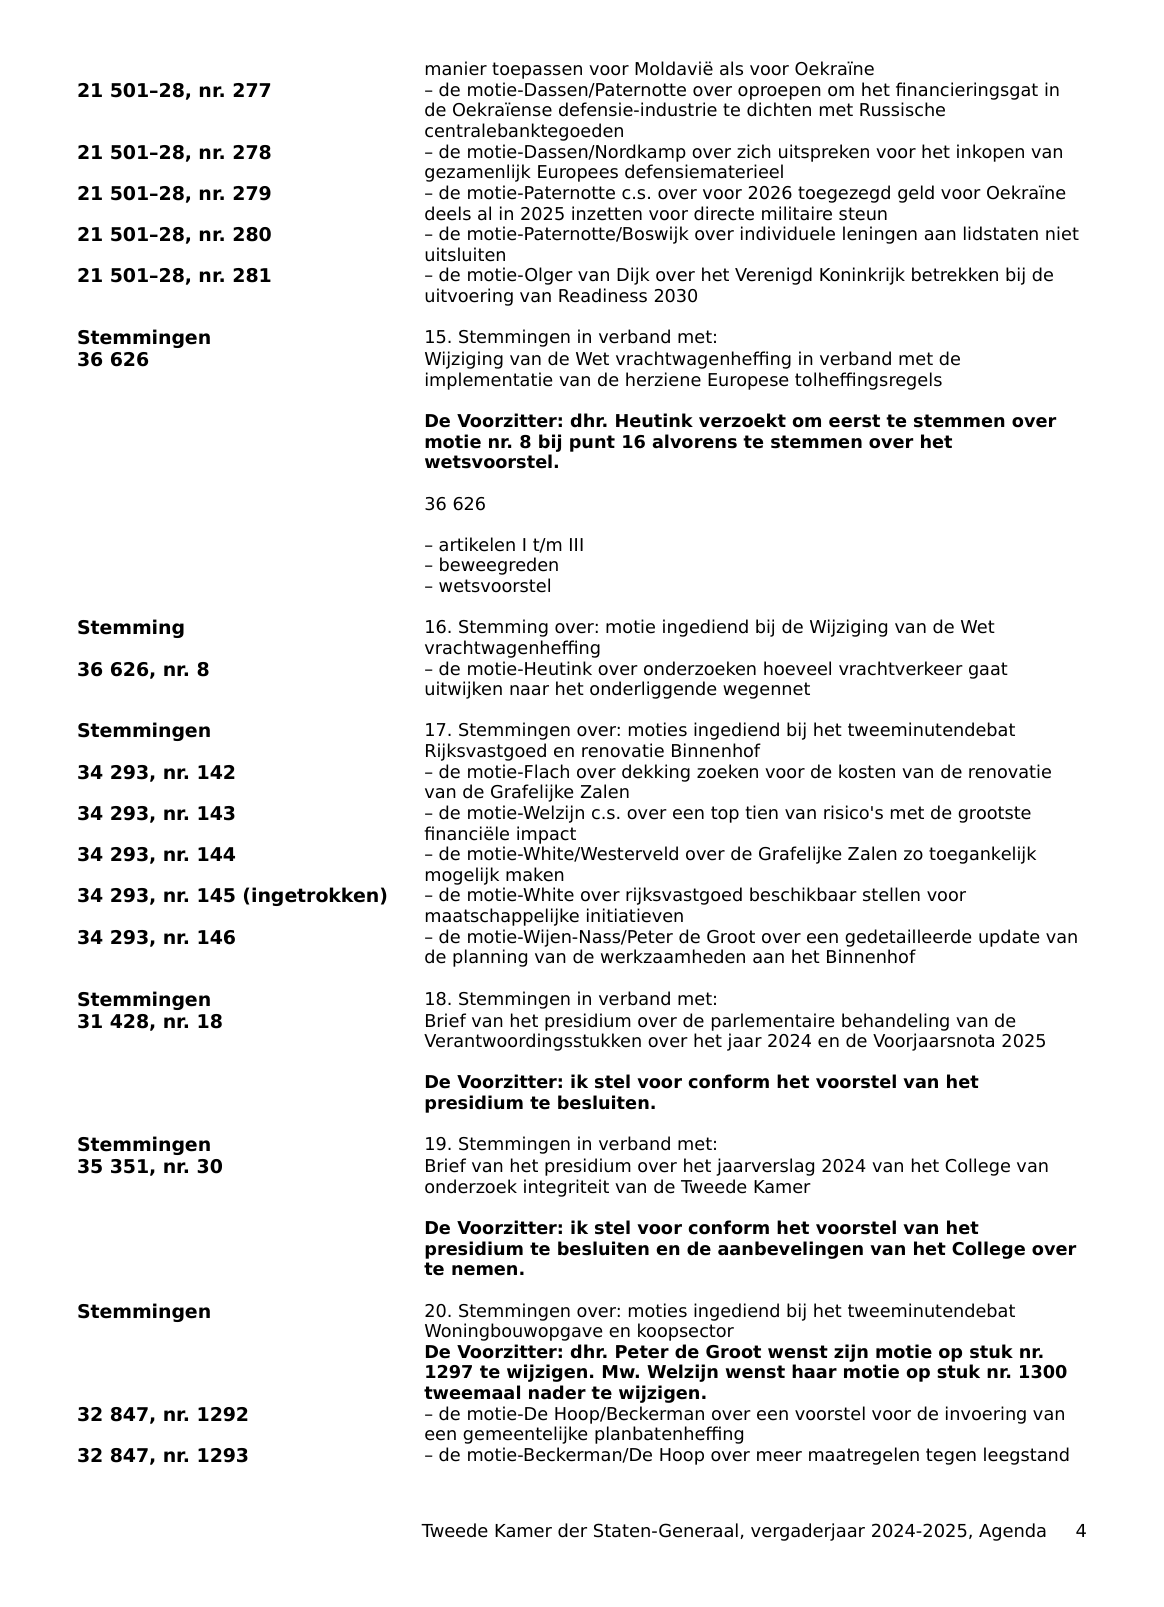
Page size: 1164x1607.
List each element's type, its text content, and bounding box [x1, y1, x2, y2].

table_cell – artikelen I t/m III [418, 535, 1087, 555]
table_cell 34 293, nr. 144 [77, 844, 401, 885]
table_cell [401, 555, 418, 576]
table_cell [401, 411, 418, 473]
table_cell 16. Stemming over: motie ingediend bij de Wijziging van de Wet vrachtwagenheffing [418, 617, 1087, 658]
table_cell [401, 390, 418, 411]
table_cell [77, 390, 401, 411]
table_cell [401, 1198, 418, 1218]
table_cell [401, 1342, 418, 1404]
table_cell [401, 1301, 418, 1342]
table_cell [401, 659, 418, 700]
table_cell [401, 59, 418, 80]
table_cell [401, 1404, 418, 1445]
table_cell [401, 617, 418, 658]
table_cell De Voorzitter: dhr. Heutink verzoekt om eerst te stemmen over motie nr. 8 bij punt 16 alvorens te stemmen over het wetsvoorstel. [418, 411, 1087, 473]
table_cell [418, 473, 1087, 493]
table_cell [418, 1052, 1087, 1072]
table_cell 21 501–28, nr. 280 [77, 224, 401, 265]
table_cell Stemmingen [77, 720, 401, 762]
table_cell [77, 576, 401, 597]
table_cell manier toepassen voor Moldavië als voor Oekraïne [418, 59, 1087, 80]
table_cell [401, 473, 418, 493]
table_cell [401, 535, 418, 555]
table_cell [418, 1114, 1087, 1134]
table_cell [77, 307, 401, 327]
table_cell [418, 1280, 1087, 1301]
table_cell [401, 700, 418, 720]
table_cell [401, 514, 418, 535]
table_cell [401, 1073, 418, 1114]
table_cell Stemmingen [77, 327, 401, 349]
table_cell [401, 576, 418, 597]
table_cell 19. Stemmingen in verband met: [418, 1134, 1087, 1156]
table_cell 36 626 [418, 494, 1087, 514]
table_cell 36 626 [77, 349, 401, 390]
table_cell – de motie-Welzijn c.s. over een top tien van risico's met de grootste financiële impact [418, 803, 1087, 844]
table_cell 34 293, nr. 146 [77, 927, 401, 968]
table_cell [77, 597, 401, 617]
table_cell [401, 1114, 418, 1134]
table_cell 34 293, nr. 142 [77, 762, 401, 803]
table_cell [401, 349, 418, 390]
table_cell 21 501–28, nr. 279 [77, 183, 401, 224]
table_cell – de motie-Flach over dekking zoeken voor de kosten van de renovatie van de Grafelijke Zalen [418, 762, 1087, 803]
table_cell [401, 1052, 418, 1072]
table_cell [401, 1280, 418, 1301]
table_cell [77, 473, 401, 493]
table_cell [418, 1198, 1087, 1218]
table_cell [401, 1134, 418, 1156]
table_cell Stemmingen [77, 989, 401, 1011]
table_cell [401, 968, 418, 988]
table_cell [77, 700, 401, 720]
table_cell [77, 494, 401, 514]
table_cell 21 501–28, nr. 281 [77, 265, 401, 307]
table_cell [401, 762, 418, 803]
table_cell – beweegreden [418, 555, 1087, 576]
table_cell Stemmingen [77, 1301, 401, 1342]
table_cell 36 626, nr. 8 [77, 659, 401, 700]
table_cell Stemming [77, 617, 401, 658]
table_cell [401, 803, 418, 844]
table_cell [401, 844, 418, 885]
table_cell [77, 1198, 401, 1218]
table_cell [77, 1052, 401, 1072]
table_cell [401, 1218, 418, 1280]
table_cell 35 351, nr. 30 [77, 1156, 401, 1197]
table_cell 32 847, nr. 1293 [77, 1445, 401, 1467]
table_cell [401, 142, 418, 183]
table_cell [401, 327, 418, 349]
table_cell – de motie-White/Westerveld over de Grafelijke Zalen zo toegankelijk mogelijk maken [418, 844, 1087, 885]
table_cell [77, 1114, 401, 1134]
table_cell – de motie-Wijen-Nass/Peter de Groot over een gedetailleerde update van de planning van de werkzaamheden aan het Binnenhof [418, 927, 1087, 968]
table_cell [77, 535, 401, 555]
table_cell Brief van het presidium over de parlementaire behandeling van de Verantwoordingsstukken over het jaar 2024 en de Voorjaarsnota 2025 [418, 1011, 1087, 1052]
table_cell – de motie-De Hoop/Beckerman over een voorstel voor de invoering van een gemeentelijke planbatenheffing [418, 1404, 1087, 1445]
table_cell [77, 555, 401, 576]
table_cell [418, 700, 1087, 720]
table_cell De Voorzitter: ik stel voor conform het voorstel van het presidium te besluiten. [418, 1073, 1087, 1114]
table_cell De Voorzitter: ik stel voor conform het voorstel van het presidium te besluiten en de aanbevelingen van het College over te nemen. [418, 1218, 1087, 1280]
table_cell – de motie-Beckerman/De Hoop over meer maatregelen tegen leegstand [418, 1445, 1087, 1467]
table_cell 34 293, nr. 145 (ingetrokken) [77, 885, 401, 927]
table_cell [401, 1156, 418, 1197]
table_cell [401, 494, 418, 514]
table_cell [401, 720, 418, 762]
table_cell Brief van het presidium over het jaarverslag 2024 van het College van onderzoek integriteit van de Tweede Kamer [418, 1156, 1087, 1197]
table_cell – de motie-Heutink over onderzoeken hoeveel vrachtverkeer gaat uitwijken naar het onderliggende wegennet [418, 659, 1087, 700]
table_cell 18. Stemmingen in verband met: [418, 989, 1087, 1011]
table_cell 17. Stemmingen over: moties ingediend bij het tweeminutendebat Rijksvastgoed en renovatie Binnenhof [418, 720, 1087, 762]
table_cell [77, 59, 401, 80]
table_cell [418, 597, 1087, 617]
table_cell [401, 183, 418, 224]
table_cell – wetsvoorstel [418, 576, 1087, 597]
table_cell 15. Stemmingen in verband met: [418, 327, 1087, 349]
table_cell 21 501–28, nr. 278 [77, 142, 401, 183]
table_cell [77, 411, 401, 473]
table_cell – de motie-Paternotte/Boswijk over individuele leningen aan lidstaten niet uitsluiten [418, 224, 1087, 265]
table_cell [77, 1218, 401, 1280]
table_cell Wijziging van de Wet vrachtwagenheffing in verband met de implementatie van de herziene Europese tolheffingsregels [418, 349, 1087, 390]
table_cell 31 428, nr. 18 [77, 1011, 401, 1052]
table_cell [77, 514, 401, 535]
table_cell Stemmingen [77, 1134, 401, 1156]
table_cell [401, 885, 418, 927]
table_cell [418, 514, 1087, 535]
table_cell [77, 1073, 401, 1114]
table_cell 20. Stemmingen over: moties ingediend bij het tweeminutendebat Woningbouwopgave en koopsector [418, 1301, 1087, 1342]
table_cell De Voorzitter: dhr. Peter de Groot wenst zijn motie op stuk nr. 1297 te wijzigen. Mw. Welzijn wenst haar motie op stuk nr. 1300 tweemaal nader te wijzigen. [418, 1342, 1087, 1404]
table_cell – de motie-Paternotte c.s. over voor 2026 toegezegd geld voor Oekraïne deels al in 2025 inzetten voor directe militaire steun [418, 183, 1087, 224]
table_cell [418, 390, 1087, 411]
table_cell – de motie-Dassen/Paternotte over oproepen om het financieringsgat in de Oekraïense defensie-industrie te dichten met Russische centralebanktegoeden [418, 80, 1087, 142]
table_cell – de motie-Dassen/Nordkamp over zich uitspreken voor het inkopen van gezamenlijk Europees defensiematerieel [418, 142, 1087, 183]
table_cell [401, 1011, 418, 1052]
table_cell 21 501–28, nr. 277 [77, 80, 401, 142]
table_cell – de motie-White over rijksvastgoed beschikbaar stellen voor maatschappelijke initiatieven [418, 885, 1087, 927]
table_cell – de motie-Olger van Dijk over het Verenigd Koninkrijk betrekken bij de uitvoering van Readiness 2030 [418, 265, 1087, 307]
table_cell [418, 307, 1087, 327]
table_cell [401, 307, 418, 327]
table_cell [77, 968, 401, 988]
table_cell [401, 927, 418, 968]
table_cell [77, 1280, 401, 1301]
table_cell 32 847, nr. 1292 [77, 1404, 401, 1445]
table_cell [418, 968, 1087, 988]
table_cell [401, 1445, 418, 1467]
table_cell [401, 80, 418, 142]
table_cell [77, 1342, 401, 1404]
table_cell [401, 989, 418, 1011]
table_cell [401, 265, 418, 307]
table_cell [401, 224, 418, 265]
table_cell 34 293, nr. 143 [77, 803, 401, 844]
table_cell [401, 597, 418, 617]
